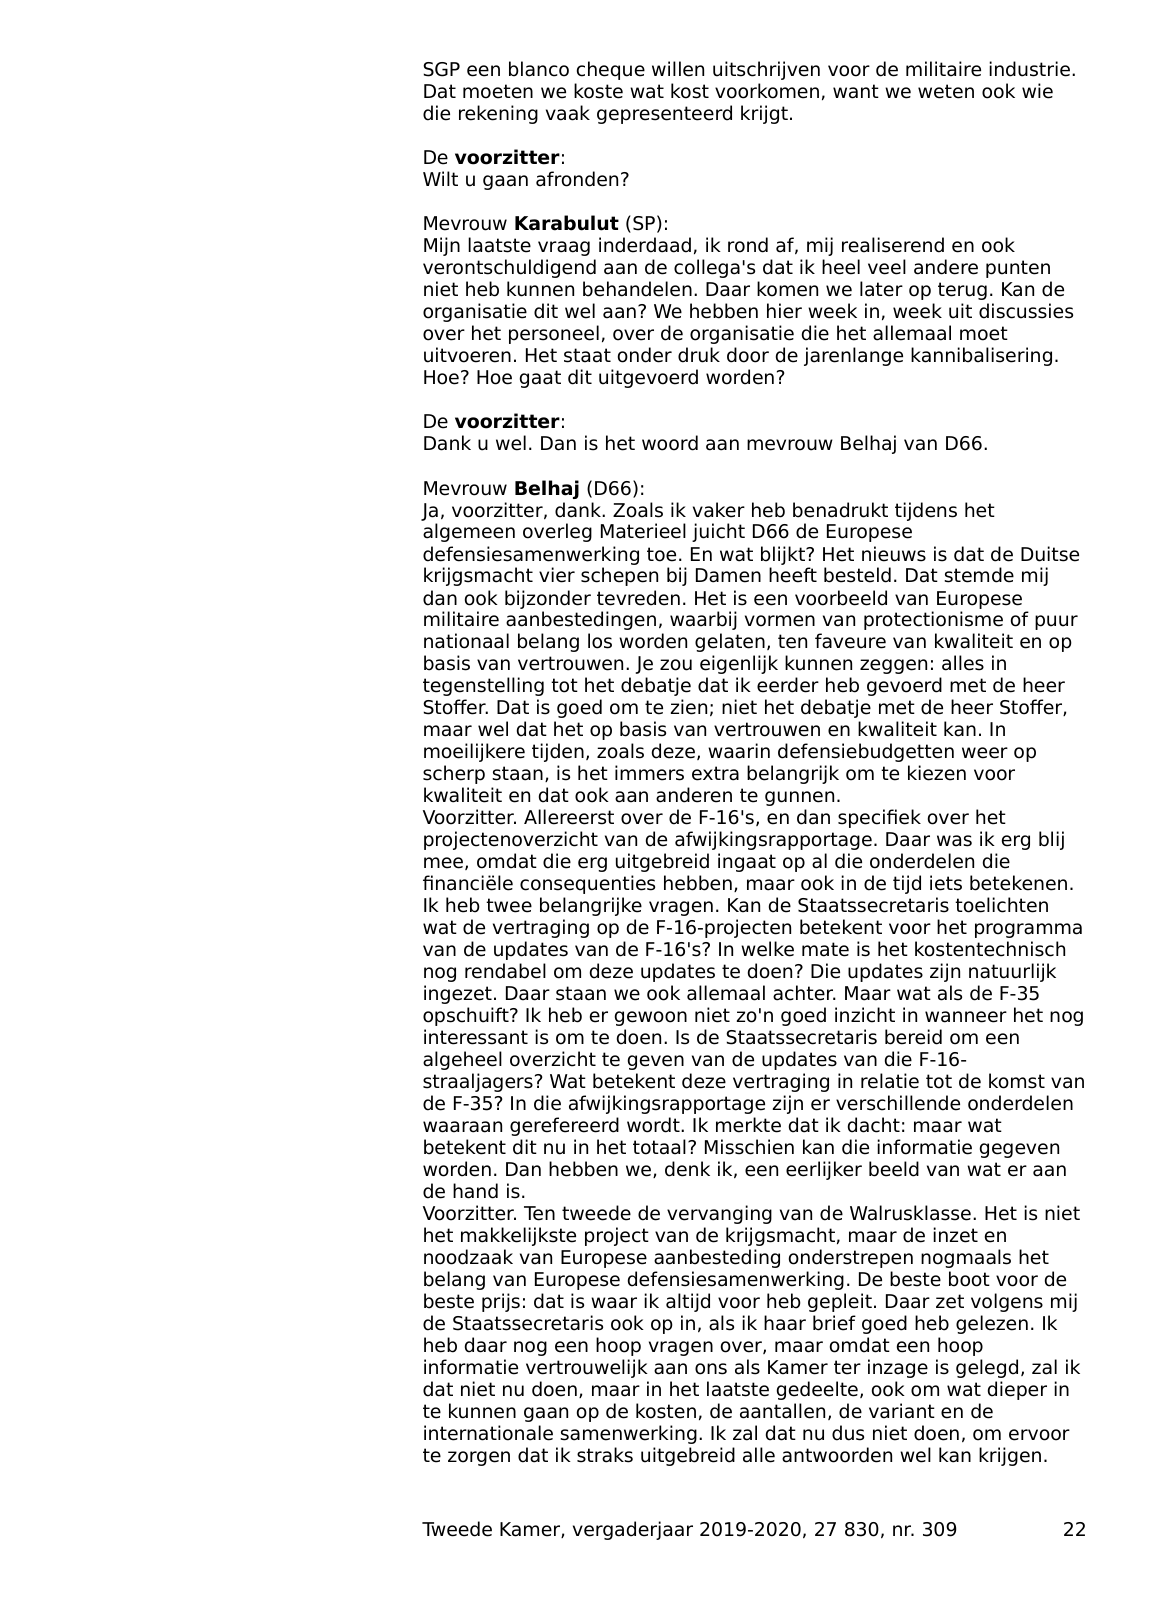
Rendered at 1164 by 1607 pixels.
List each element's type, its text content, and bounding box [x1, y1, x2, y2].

text Mevrouw Karabulut (SP): [422, 213, 1087, 235]
text Mevrouw Belhaj (D66): [422, 477, 1087, 499]
text Voorzitter. Ten tweede de vervanging van de Walrusklasse. Het is niet het makkelijkste project van de krijgsmacht, maar de inzet en noodzaak van Europese aanbesteding onderstrepen nogmaals het belang van Europese defensiesamenwerking. De beste boot voor de beste prijs: dat is waar ik altijd voor heb gepleit. Daar zet volgens mij de Staatssecretaris ook op in, als ik haar brief goed heb gelezen. Ik heb daar nog een hoop vragen over, maar omdat een hoop informatie vertrouwelijk aan ons als Kamer ter inzage is gelegd, zal ik dat niet nu doen, maar in het laatste gedeelte, ook om wat dieper in te kunnen gaan op de kosten, de aantallen, de variant en de internationale samenwerking. Ik zal dat nu dus niet doen, om ervoor te zorgen dat ik straks uitgebreid alle antwoorden wel kan krijgen. [422, 1203, 1087, 1467]
text Wilt u gaan afronden? [422, 169, 1087, 191]
text Ja, voorzitter, dank. Zoals ik vaker heb benadrukt tijdens het algemeen overleg Materieel juicht D66 de Europese defensiesamenwerking toe. En wat blijkt? Het nieuws is dat de Duitse krijgsmacht vier schepen bij Damen heeft besteld. Dat stemde mij dan ook bijzonder tevreden. Het is een voorbeeld van Europese militaire aanbestedingen, waarbij vormen van protectionisme of puur nationaal belang los worden gelaten, ten faveure van kwaliteit en op basis van vertrouwen. Je zou eigenlijk kunnen zeggen: alles in tegenstelling tot het debatje dat ik eerder heb gevoerd met de heer Stoffer. Dat is goed om te zien; niet het debatje met de heer Stoffer, maar wel dat het op basis van vertrouwen en kwaliteit kan. In moeilijkere tijden, zoals deze, waarin defensiebudgetten weer op scherp staan, is het immers extra belangrijk om te kiezen voor kwaliteit en dat ook aan anderen te gunnen. [422, 499, 1087, 807]
text Voorzitter. Allereerst over de F-16's, en dan specifiek over het projectenoverzicht van de afwijkingsrapportage. Daar was ik erg blij mee, omdat die erg uitgebreid ingaat op al die onderdelen die financiële consequenties hebben, maar ook in de tijd iets betekenen. Ik heb twee belangrijke vragen. Kan de Staatssecretaris toelichten wat de vertraging op de F-16-projecten betekent voor het programma van de updates van de F-16's? In welke mate is het kostentechnisch nog rendabel om deze updates te doen? Die updates zijn natuurlijk ingezet. Daar staan we ook allemaal achter. Maar wat als de F-35 opschuift? Ik heb er gewoon niet zo'n goed inzicht in wanneer het nog interessant is om te doen. Is de Staatssecretaris bereid om een algeheel overzicht te geven van de updates van die F-16-straaljagers? Wat betekent deze vertraging in relatie tot de komst van de F-35? In die afwijkingsrapportage zijn er verschillende onderdelen waaraan gerefereerd wordt. Ik merkte dat ik dacht: maar wat betekent dit nu in het totaal? Misschien kan die informatie gegeven worden. Dan hebben we, denk ik, een eerlijker beeld van wat er aan de hand is. [422, 807, 1087, 1203]
text Dank u wel. Dan is het woord aan mevrouw Belhaj van D66. [422, 433, 1087, 455]
text SGP een blanco cheque willen uitschrijven voor de militaire industrie. Dat moeten we koste wat kost voorkomen, want we weten ook wie die rekening vaak gepresenteerd krijgt. [422, 59, 1087, 125]
text Mijn laatste vraag inderdaad, ik rond af, mij realiserend en ook verontschuldigend aan de collega's dat ik heel veel andere punten niet heb kunnen behandelen. Daar komen we later op terug. Kan de organisatie dit wel aan? We hebben hier week in, week uit discussies over het personeel, over de organisatie die het allemaal moet uitvoeren. Het staat onder druk door de jarenlange kannibalisering. Hoe? Hoe gaat dit uitgevoerd worden? [422, 235, 1087, 389]
text De voorzitter: [422, 411, 1087, 433]
text De voorzitter: [422, 147, 1087, 169]
